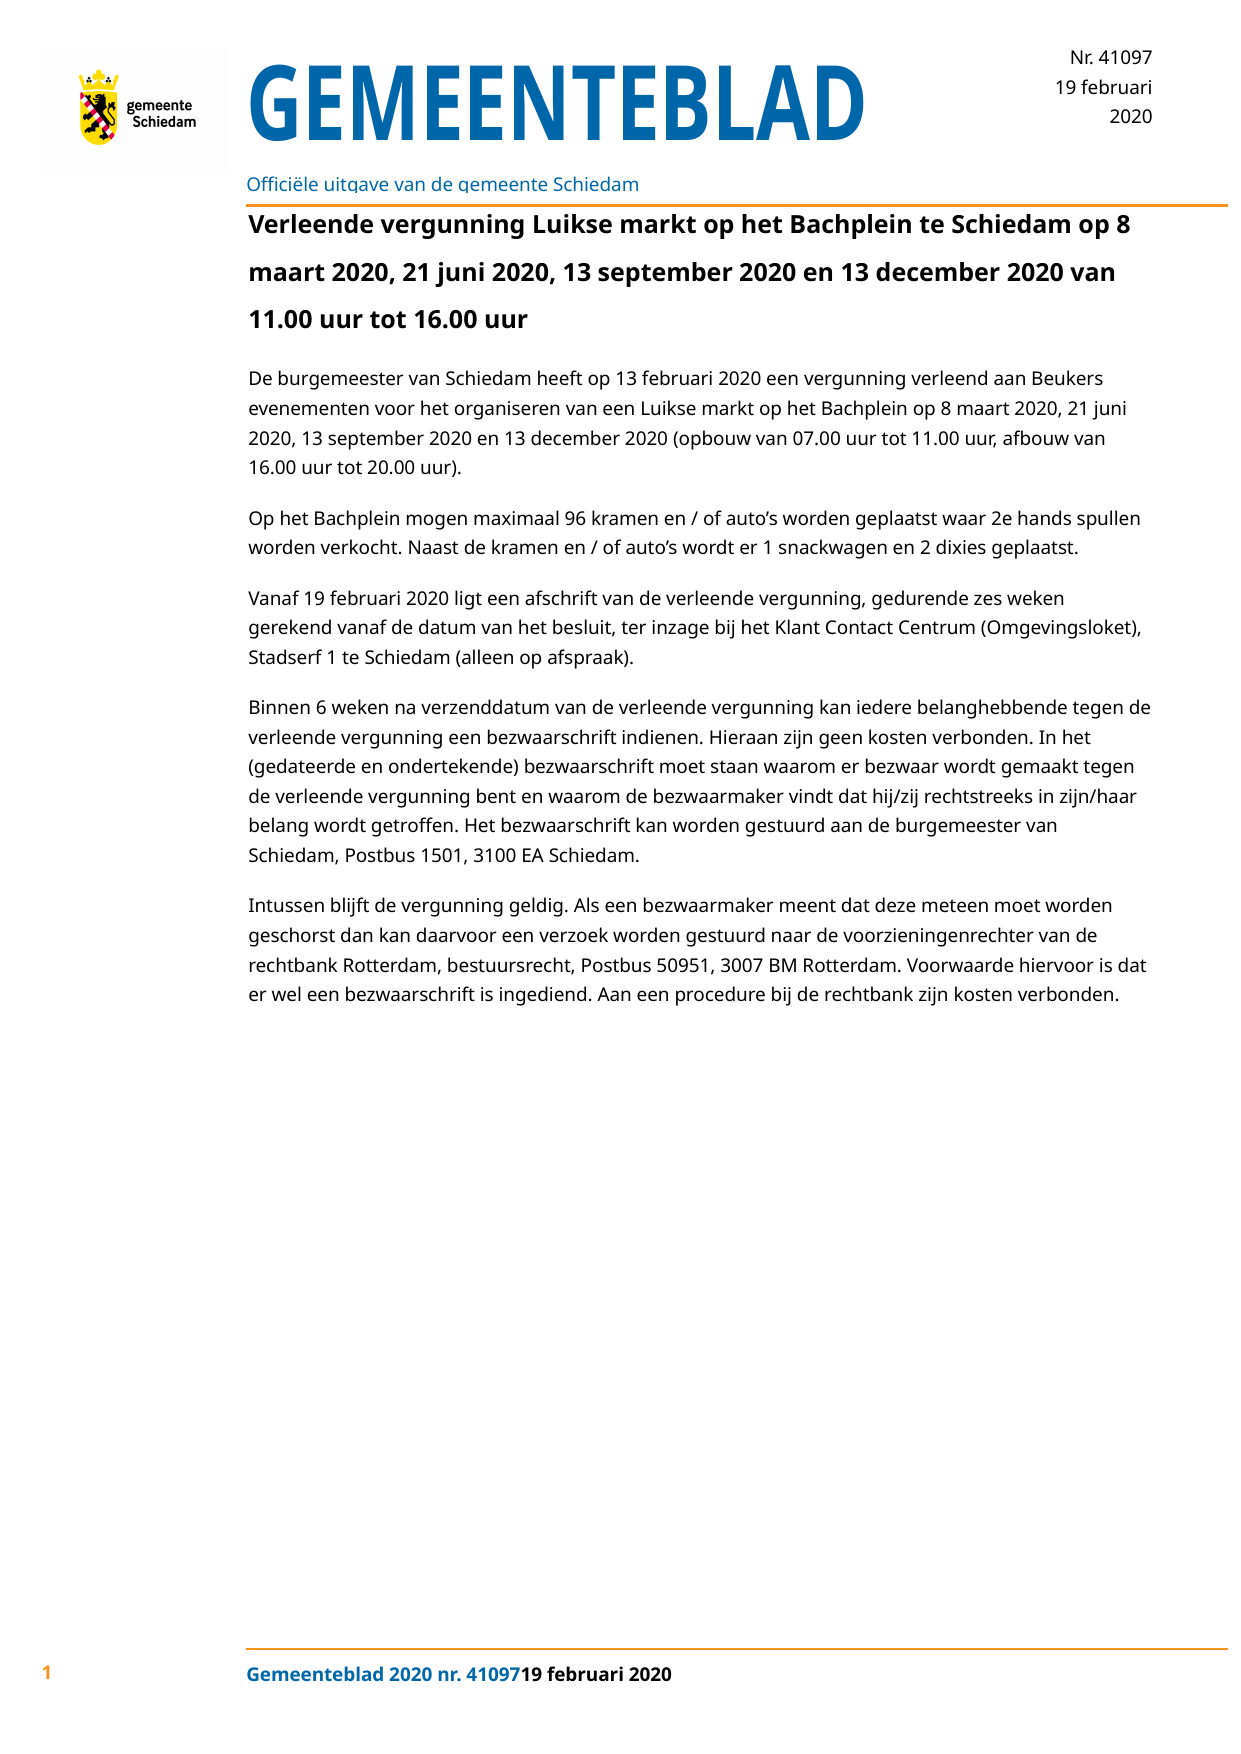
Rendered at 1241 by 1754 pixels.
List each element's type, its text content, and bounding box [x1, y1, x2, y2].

text Verleende vergunning Luikse markt op het Bachplein te Schiedam op 8 maart 2020, 21 juni 2020, 13 september 2020 en 13 december 2020 van 11.00 uur tot 16.00 uur [248, 207, 1152, 336]
text Intussen blijft de vergunning geldig. Als een bezwaarmaker meent dat deze meteen moet worden geschorst dan kan daarvoor een verzoek worden gestuurd naar de voorzieningenrechter van de rechtbank Rotterdam, bestuursrecht, Postbus 50951, 3007 BM Rotterdam. Voorwaarde hiervoor is dat er wel een bezwaarschrift is ingediend. Aan een procedure bij de rechtbank zijn kosten verbonden. [248, 893, 1152, 1007]
text Op het Bachplein mogen maximaal 96 kramen en / of auto’s worden geplaatst waar 2e hands spullen worden verkocht. Naast de kramen en / of auto’s wordt er 1 snackwagen en 2 dixies geplaatst. [248, 505, 1152, 560]
text De burgemeester van Schiedam heeft op 13 februari 2020 een vergunning verleend aan Beukers evenementen voor het organiseren van een Luikse markt op het Bachplein op 8 maart 2020, 21 juni 2020, 13 september 2020 en 13 december 2020 (opbouw van 07.00 uur tot 11.00 uur, afbouw van 16.00 uur tot 20.00 uur). [248, 366, 1152, 480]
text Binnen 6 weken na verzenddatum van de verleende vergunning kan iedere belanghebbende tegen de verleende vergunning een bezwaarschrift indienen. Hieraan zijn geen kosten verbonden. In het (gedateerde en ondertekende) bezwaarschrift moet staan waarom er bezwaar wordt gemaakt tegen de verleende vergunning bent en waarom de bezwaarmaker vindt dat hij/zij rechtstreeks in zijn/haar belang wordt getroffen. Het bezwaarschrift kan worden gestuurd aan de burgemeester van Schiedam, Postbus 1501, 3100 EA Schiedam. [248, 694, 1152, 868]
picture [41, 47, 231, 172]
text Vanaf 19 februari 2020 ligt een afschrift van de verleende vergunning, gedurende zes weken gerekend vanaf de datum van het besluit, ter inzage bij het Klant Contact Centrum (Omgevingsloket), Stadserf 1 te Schiedam (alleen op afspraak). [248, 585, 1152, 669]
